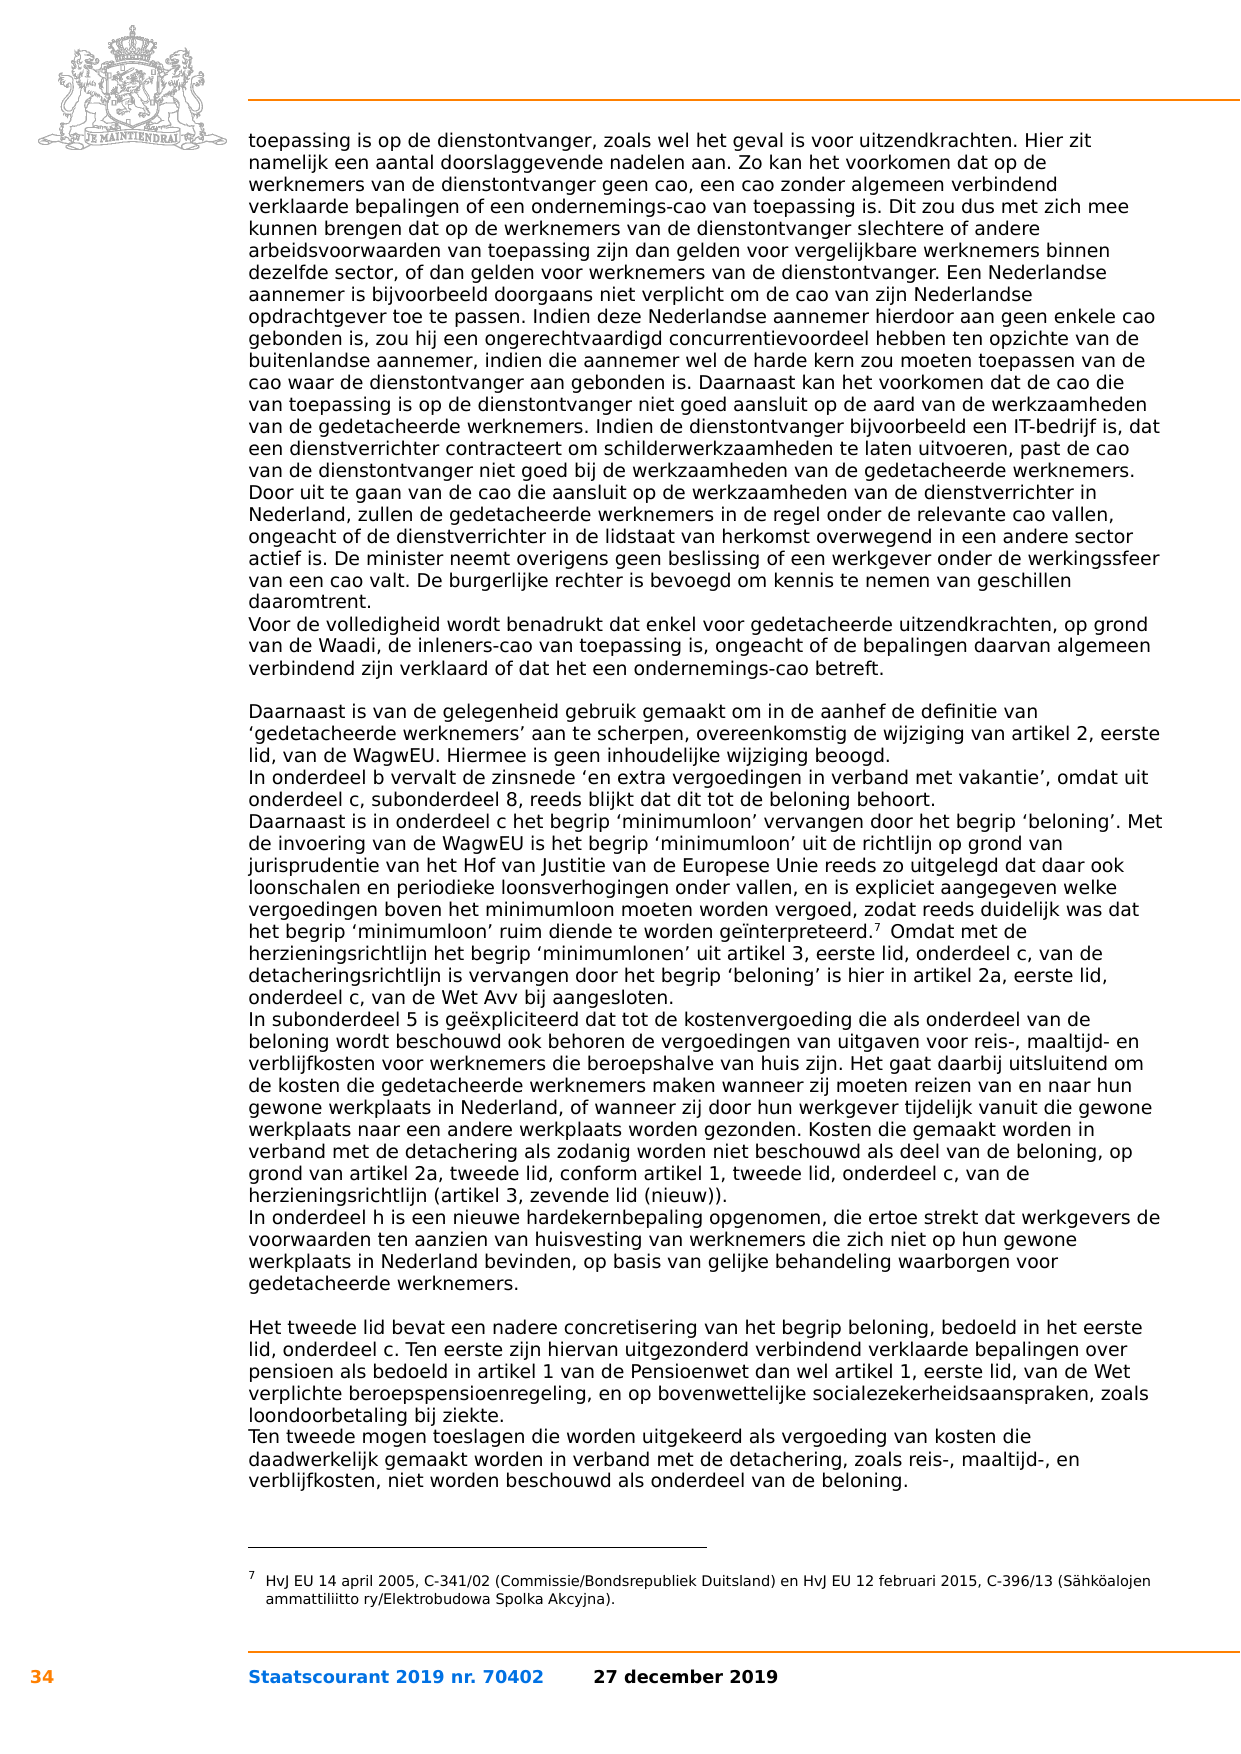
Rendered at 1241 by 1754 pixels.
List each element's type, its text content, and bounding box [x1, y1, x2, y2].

text Ten tweede mogen toeslagen die worden uitgekeerd als vergoeding van kosten die daadwerkelijk gemaakt worden in verband met de detachering, zoals reis-, maaltijd-, en verblijfkosten, niet worden beschouwd als onderdeel van de beloning. [248, 1426, 1163, 1492]
text toepassing is op de dienstontvanger, zoals wel het geval is voor uitzendkrachten. Hier zit namelijk een aantal doorslaggevende nadelen aan. Zo kan het voorkomen dat op de werknemers van de dienstontvanger geen cao, een cao zonder algemeen verbindend verklaarde bepalingen of een ondernemings-cao van toepassing is. Dit zou dus met zich mee kunnen brengen dat op de werknemers van de dienstontvanger slechtere of andere arbeidsvoorwaarden van toepassing zijn dan gelden voor vergelijkbare werknemers binnen dezelfde sector, of dan gelden voor werknemers van de dienstontvanger. Een Nederlandse aannemer is bijvoorbeeld doorgaans niet verplicht om de cao van zijn Nederlandse opdrachtgever toe te passen. Indien deze Nederlandse aannemer hierdoor aan geen enkele cao gebonden is, zou hij een ongerechtvaardigd concurrentievoordeel hebben ten opzichte van de buitenlandse aannemer, indien die aannemer wel de harde kern zou moeten toepassen van de cao waar de dienstontvanger aan gebonden is. Daarnaast kan het voorkomen dat de cao die van toepassing is op de dienstontvanger niet goed aansluit op de aard van de werkzaamheden van de gedetacheerde werknemers. Indien de dienstontvanger bijvoorbeeld een IT-bedrijf is, dat een dienstverrichter contracteert om schilderwerkzaamheden te laten uitvoeren, past de cao van de dienstontvanger niet goed bij de werkzaamheden van de gedetacheerde werknemers. Door uit te gaan van de cao die aansluit op de werkzaamheden van de dienstverrichter in Nederland, zullen de gedetacheerde werknemers in de regel onder de relevante cao vallen, ongeacht of de dienstverrichter in de lidstaat van herkomst overwegend in een andere sector actief is. De minister neemt overigens geen beslissing of een werkgever onder de werkingssfeer van een cao valt. De burgerlijke rechter is bevoegd om kennis te nemen van geschillen daaromtrent. [248, 130, 1163, 613]
text HvJ EU 14 april 2005, C-341/02 (Commissie/Bondsrepubliek Duitsland) en HvJ EU 12 februari 2015, C-396/13 (Sähköalojen ammattiliitto ry/Elektrobudowa Spolka Akcyjna). [248, 1569, 1163, 1608]
text Daarnaast is van de gelegenheid gebruik gemaakt om in de aanhef de definitie van ‘gedetacheerde werknemers’ aan te scherpen, overeenkomstig de wijziging van artikel 2, eerste lid, van de WagwEU. Hiermee is geen inhoudelijke wijziging beoogd. [248, 701, 1163, 767]
text In onderdeel h is een nieuwe hardekernbepaling opgenomen, die ertoe strekt dat werkgevers de voorwaarden ten aanzien van huisvesting van werknemers die zich niet op hun gewone werkplaats in Nederland bevinden, op basis van gelijke behandeling waarborgen voor gedetacheerde werknemers. [248, 1207, 1163, 1295]
text Het tweede lid bevat een nadere concretisering van het begrip beloning, bedoeld in het eerste lid, onderdeel c. Ten eerste zijn hiervan uitgezonderd verbindend verklaarde bepalingen over pensioen als bedoeld in artikel 1 van de Pensioenwet dan wel artikel 1, eerste lid, van de Wet verplichte beroepspensioenregeling, en op bovenwettelijke socialezekerheidsaanspraken, zoals loondoorbetaling bij ziekte. [248, 1317, 1163, 1426]
text Voor de volledigheid wordt benadrukt dat enkel voor gedetacheerde uitzendkrachten, op grond van de Waadi, de inleners-cao van toepassing is, ongeacht of de bepalingen daarvan algemeen verbindend zijn verklaard of dat het een ondernemings-cao betreft. [248, 613, 1163, 679]
text In subonderdeel 5 is geëxpliciteerd dat tot de kostenvergoeding die als onderdeel van de beloning wordt beschouwd ook behoren de vergoedingen van uitgaven voor reis-, maaltijd- en verblijfkosten voor werknemers die beroepshalve van huis zijn. Het gaat daarbij uitsluitend om de kosten die gedetacheerde werknemers maken wanneer zij moeten reizen van en naar hun gewone werkplaats in Nederland, of wanneer zij door hun werkgever tijdelijk vanuit die gewone werkplaats naar een andere werkplaats worden gezonden. Kosten die gemaakt worden in verband met de detachering als zodanig worden niet beschouwd als deel van de beloning, op grond van artikel 2a, tweede lid, conform artikel 1, tweede lid, onderdeel c, van de herzieningsrichtlijn (artikel 3, zevende lid (nieuw)). [248, 1009, 1163, 1207]
text In onderdeel b vervalt de zinsnede ‘en extra vergoedingen in verband met vakantie’, omdat uit onderdeel c, subonderdeel 8, reeds blijkt dat dit tot de beloning behoort. [248, 767, 1163, 811]
text Daarnaast is in onderdeel c het begrip ‘minimumloon’ vervangen door het begrip ‘beloning’. Met de invoering van de WagwEU is het begrip ‘minimumloon’ uit de richtlijn op grond van jurisprudentie van het Hof van Justitie van de Europese Unie reeds zo uitgelegd dat daar ook loonschalen en periodieke loonsverhogingen onder vallen, en is expliciet aangegeven welke vergoedingen boven het minimumloon moeten worden vergoed, zodat reeds duidelijk was dat het begrip ‘minimumloon’ ruim diende te worden geïnterpreteerd. Omdat met de herzieningsrichtlijn het begrip ‘minimumlonen’ uit artikel 3, eerste lid, onderdeel c, van de detacheringsrichtlijn is vervangen door het begrip ‘beloning’ is hier in artikel 2a, eerste lid, onderdeel c, van de Wet Avv bij aangesloten. [248, 811, 1163, 1009]
picture [38, 25, 227, 150]
